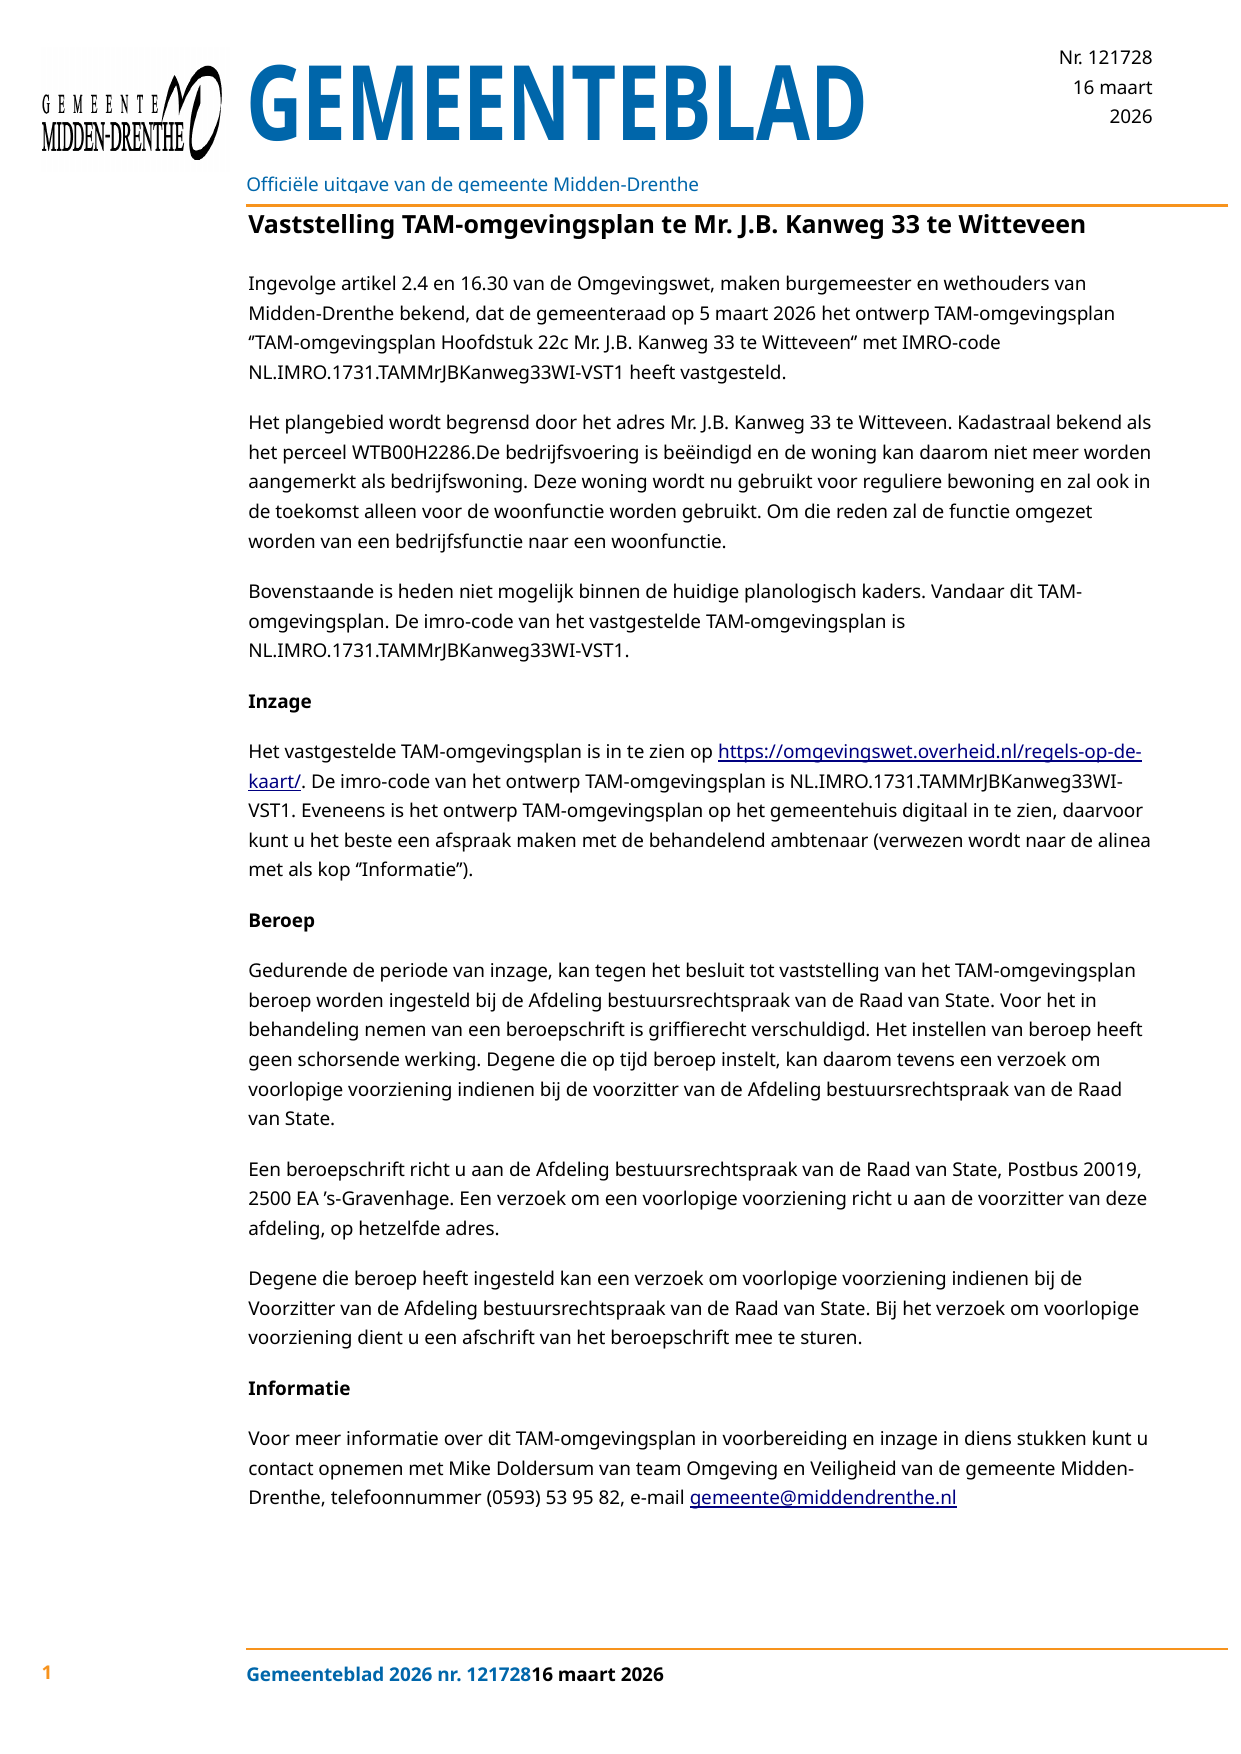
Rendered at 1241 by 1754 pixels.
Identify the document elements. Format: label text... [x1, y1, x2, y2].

text Voor meer informatie over dit TAM-omgevingsplan in voorbereiding en inzage in diens stukken kunt u contact opnemen met Mike Doldersum van team Omgeving en Veiligheid van de gemeente Midden-Drenthe, telefoonnummer (0593) 53 95 82, e-mail gemeente@middendrenthe.nl [248, 1425, 1152, 1510]
text Vaststelling TAM-omgevingsplan te Mr. J.B. Kanweg 33 te Witteveen [248, 207, 1152, 241]
text Een beroepschrift richt u aan de Afdeling bestuursrechtspraak van de Raad van State, Postbus 20019, 2500 EA ’s-Gravenhage. Een verzoek om een voorlopige voorziening richt u aan de voorzitter van deze afdeling, op hetzelfde adres. [248, 1156, 1152, 1241]
text Bovenstaande is heden niet mogelijk binnen de huidige planologisch kaders. Vandaar dit TAM-omgevingsplan. De imro-code van het vastgestelde TAM-omgevingsplan is NL.IMRO.1731.TAMMrJBKanweg33WI-VST1. [248, 578, 1152, 663]
text Ingevolge artikel 2.4 en 16.30 van de Omgevingswet, maken burgemeester en wethouders van Midden-Drenthe bekend, dat de gemeenteraad op 5 maart 2026 het ontwerp TAM-omgevingsplan ‘’TAM-omgevingsplan Hoofdstuk 22c Mr. J.B. Kanweg 33 te Witteveen‘’ met IMRO-code NL.IMRO.1731.TAMMrJBKanweg33WI-VST1 heeft vastgesteld. [248, 270, 1152, 385]
text Inzage [248, 688, 1152, 713]
text Gedurende de periode van inzage, kan tegen het besluit tot vaststelling van het TAM-omgevingsplan beroep worden ingesteld bij de Afdeling bestuursrechtspraak van de Raad van State. Voor het in behandeling nemen van een beroepschrift is griffierecht verschuldigd. Het instellen van beroep heeft geen schorsende werking. Degene die op tijd beroep instelt, kan daarom tevens een verzoek om voorlopige voorziening indienen bij de voorzitter van de Afdeling bestuursrechtspraak van de Raad van State. [248, 957, 1152, 1131]
text Informatie [248, 1375, 1152, 1401]
text Beroep [248, 907, 1152, 933]
picture [41, 47, 231, 172]
text Het plangebied wordt begrensd door het adres Mr. J.B. Kanweg 33 te Witteveen. Kadastraal bekend als het perceel WTB00H2286.De bedrijfsvoering is beëindigd en de woning kan daarom niet meer worden aangemerkt als bedrijfswoning. Deze woning wordt nu gebruikt voor reguliere bewoning en zal ook in de toekomst alleen voor de woonfunctie worden gebruikt. Om die reden zal de functie omgezet worden van een bedrijfsfunctie naar een woonfunctie. [248, 409, 1152, 553]
text Degene die beroep heeft ingesteld kan een verzoek om voorlopige voorziening indienen bij de Voorzitter van de Afdeling bestuursrechtspraak van de Raad van State. Bij het verzoek om voorlopige voorziening dient u een afschrift van het beroepschrift mee te sturen. [248, 1265, 1152, 1350]
text Het vastgestelde TAM-omgevingsplan is in te zien op https://omgevingswet.overheid.nl/regels-op-de-kaart/. De imro-code van het ontwerp TAM-omgevingsplan is NL.IMRO.1731.TAMMrJBKanweg33WI-VST1. Eveneens is het ontwerp TAM-omgevingsplan op het gemeentehuis digitaal in te zien, daarvoor kunt u het beste een afspraak maken met de behandelend ambtenaar (verwezen wordt naar de alinea met als kop ‘’Informatie’’). [248, 738, 1152, 882]
